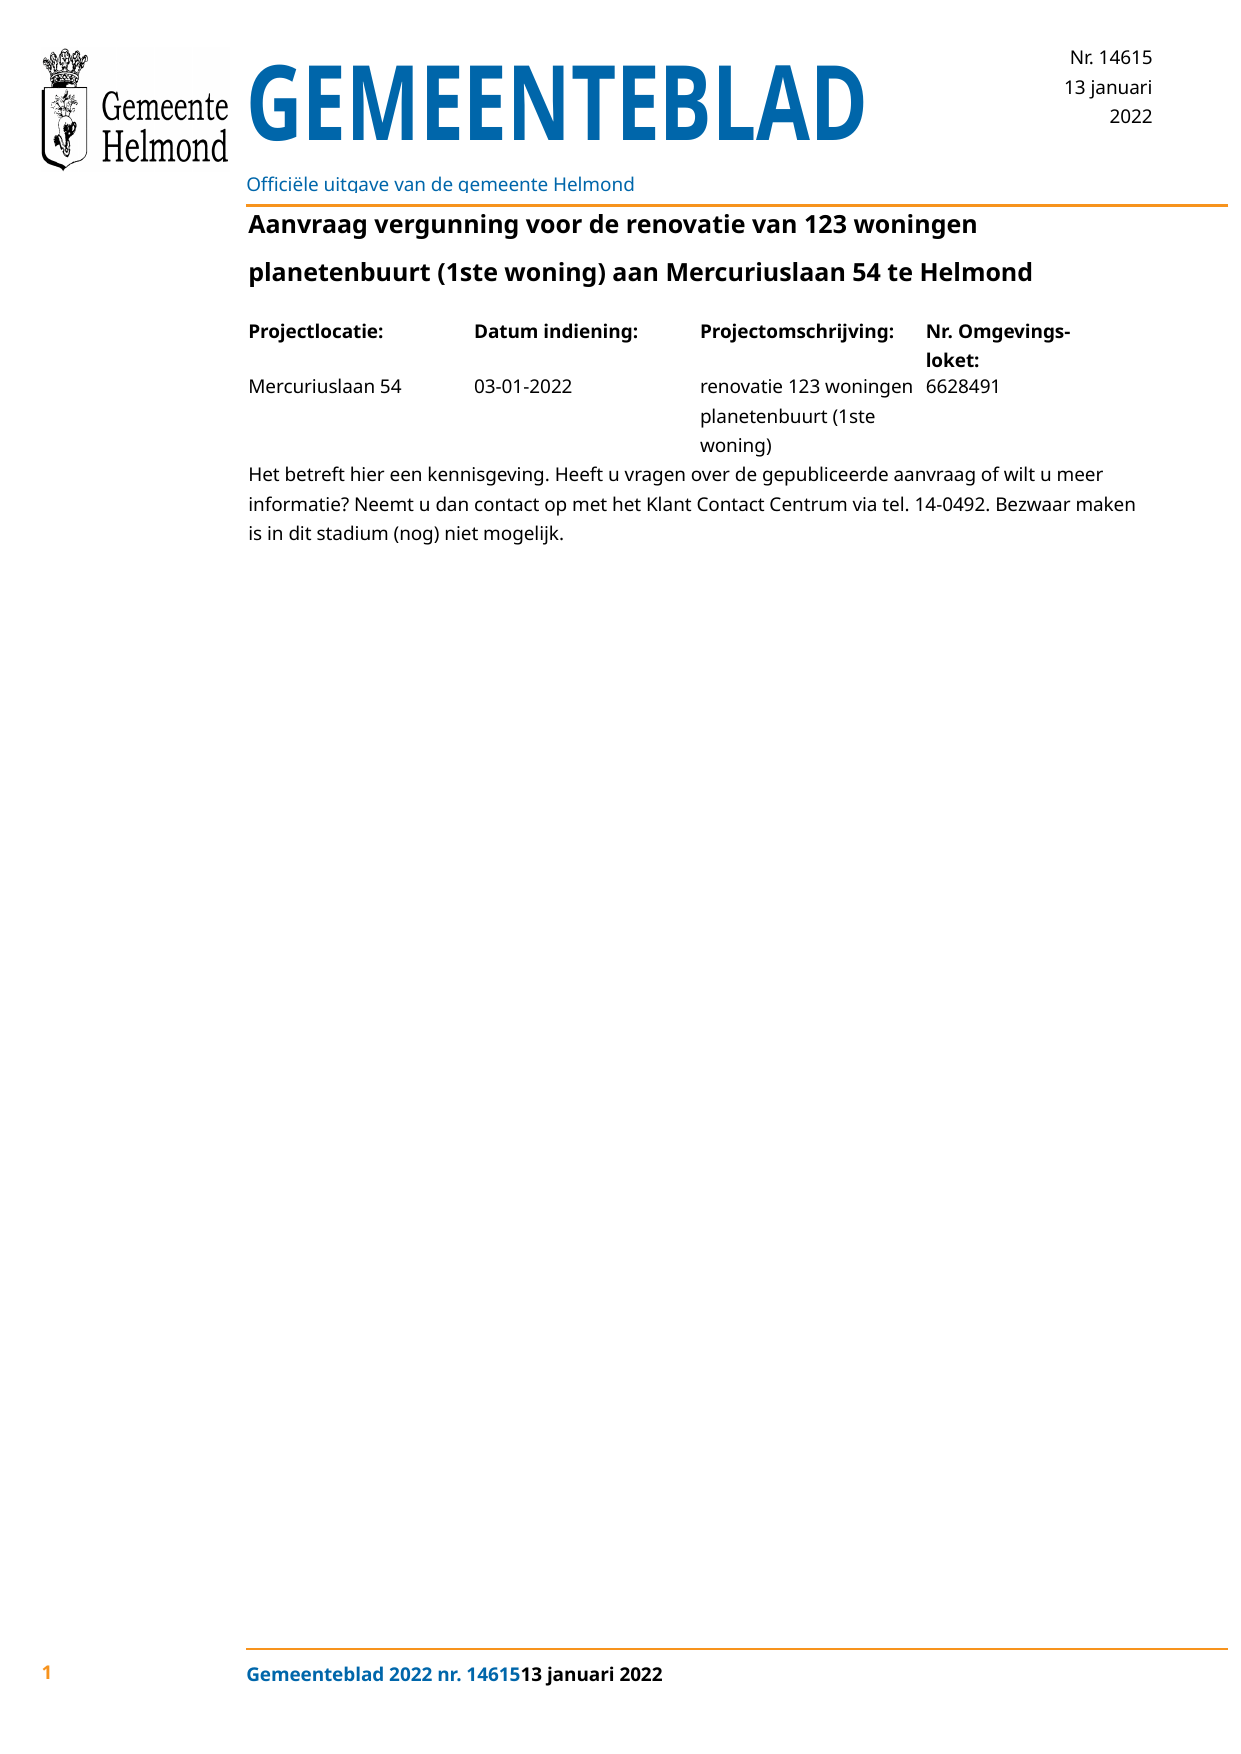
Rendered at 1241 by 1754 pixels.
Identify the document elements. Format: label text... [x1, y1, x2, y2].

table_header Projectlocatie: [248, 318, 474, 373]
picture [41, 47, 231, 172]
text Aanvraag vergunning voor de renovatie van 123 woningen planetenbuurt (1ste woning) aan Mercuriuslaan 54 te Helmond [248, 207, 1152, 288]
table_header Projectomschrijving: [700, 318, 926, 373]
table_header Nr. Omgevings- loket: [926, 318, 1152, 373]
table_cell 6628491 [926, 373, 1152, 458]
table_cell 03-01-2022 [474, 373, 700, 458]
table_cell renovatie 123 woningen planetenbuurt (1ste woning) [700, 373, 926, 458]
text Het betreft hier een kennisgeving. Heeft u vragen over de gepubliceerde aanvraag of wilt u meer informatie? Neemt u dan contact op met het Klant Contact Centrum via tel. 14-0492. Bezwaar maken is in dit stadium (nog) niet mogelijk. [248, 461, 1152, 546]
table_cell Mercuriuslaan 54 [248, 373, 474, 458]
table_header Datum indiening: [474, 318, 700, 373]
